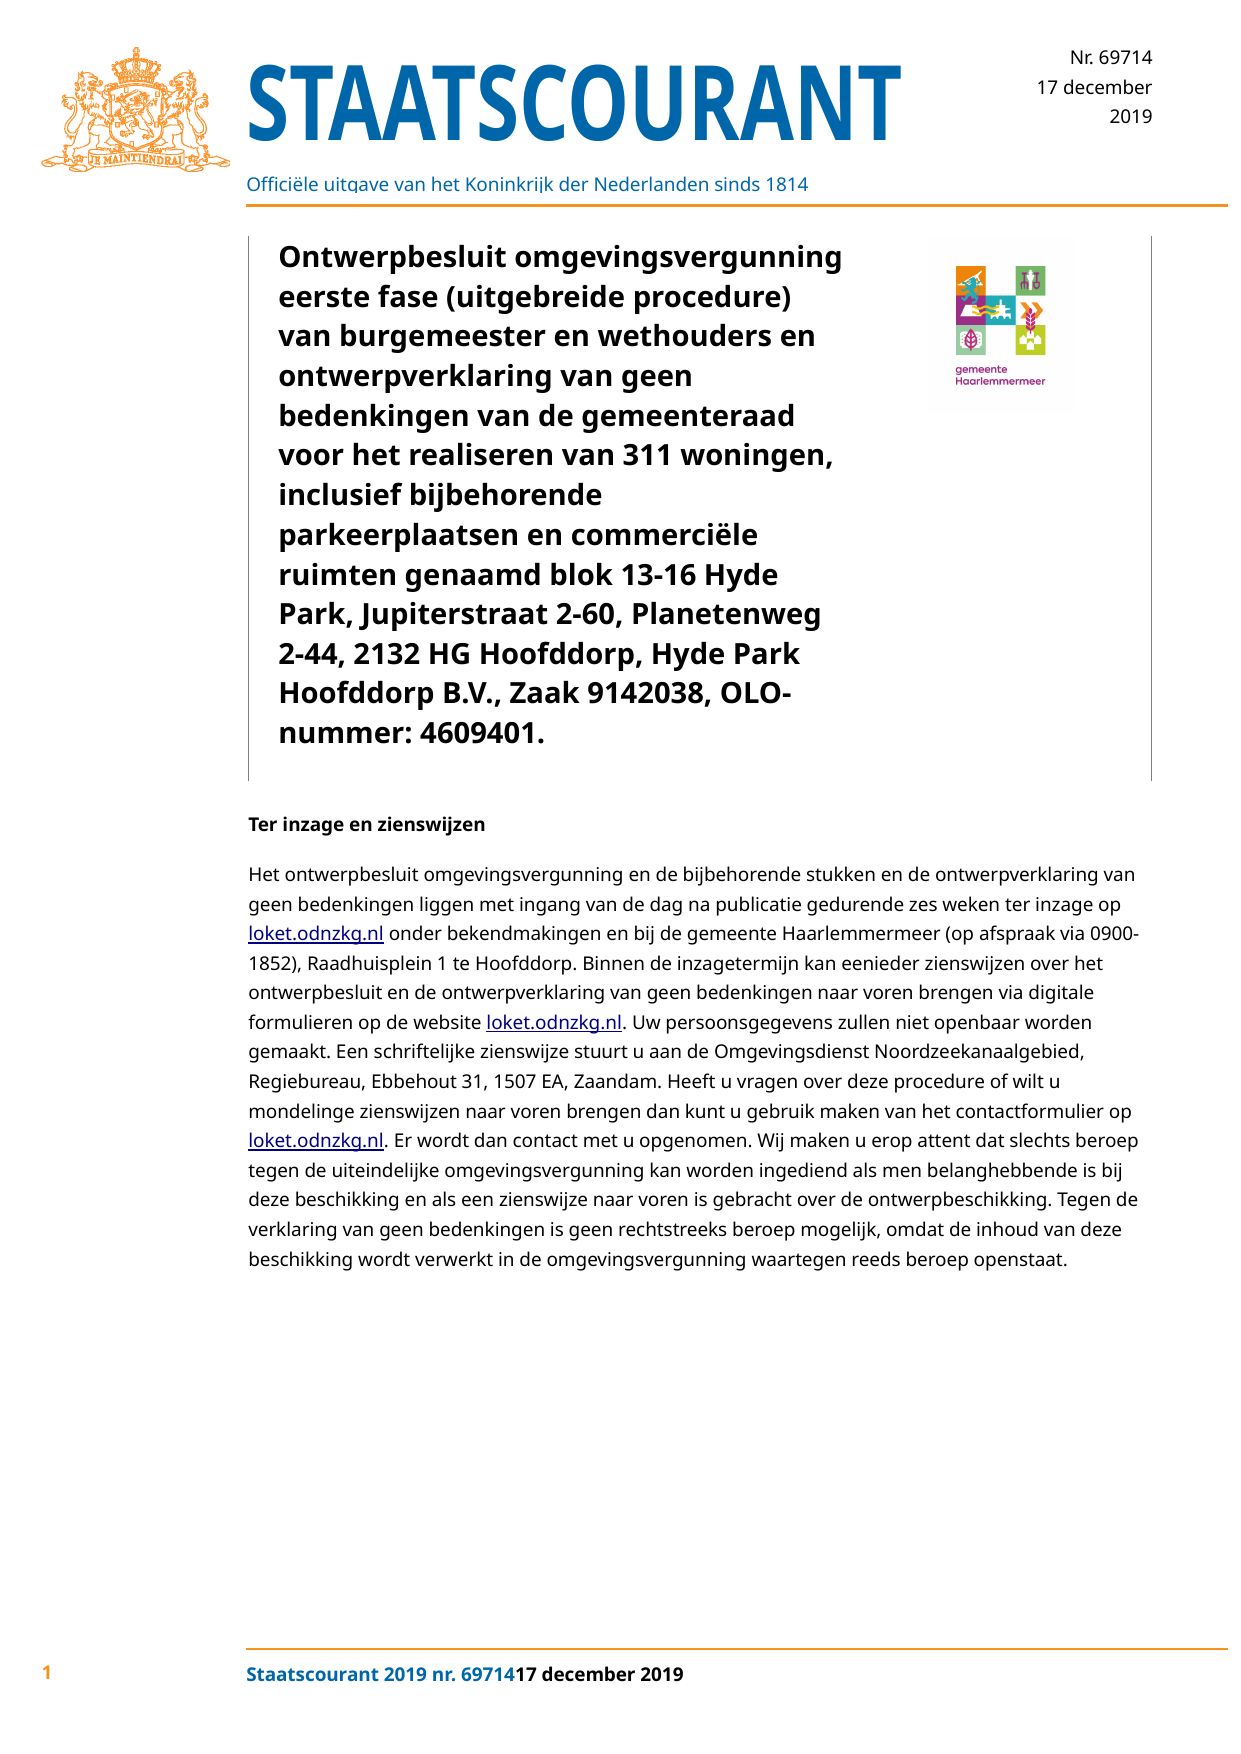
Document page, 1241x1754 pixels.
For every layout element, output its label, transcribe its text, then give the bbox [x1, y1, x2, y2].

table_header Ontwerpbesluit omgevingsvergunning eerste fase (uitgebreide procedure) van burgemeester en wethouders en ontwerpverklaring van geen bedenkingen van de gemeenteraad voor het realiseren van 311 woningen, inclusief bijbehorende parkeerplaatsen en commerciële ruimten genaamd blok 13-16 Hyde Park, Jupiterstraat 2-60, Planetenweg 2-44, 2132 HG Hoofddorp, Hyde Park Hoofddorp B.V., Zaak 9142038, OLO-nummer: 4609401. [249, 236, 850, 781]
picture [926, 236, 1075, 414]
text Het ontwerpbesluit omgevingsvergunning en de bijbehorende stukken en de ontwerpverklaring van geen bedenkingen liggen met ingang van de dag na publicatie gedurende zes weken ter inzage op loket.odnzkg.nl onder bekendmakingen en bij de gemeente Haarlemmermeer (op afspraak via 0900-1852), Raadhuisplein 1 te Hoofddorp. Binnen de inzagetermijn kan eenieder zienswijzen over het ontwerpbesluit en de ontwerpverklaring van geen bedenkingen naar voren brengen via digitale formulieren op de website loket.odnzkg.nl. Uw persoonsgegevens zullen niet openbaar worden gemaakt. Een schriftelijke zienswijze stuurt u aan de Omgevingsdienst Noordzeekanaalgebied, Regiebureau, Ebbehout 31, 1507 EA, Zaandam. Heeft u vragen over deze procedure of wilt u mondelinge zienswijzen naar voren brengen dan kunt u gebruik maken van het contactformulier op loket.odnzkg.nl. Er wordt dan contact met u opgenomen. Wij maken u erop attent dat slechts beroep tegen de uiteindelijke omgevingsvergunning kan worden ingediend als men belanghebbende is bij deze beschikking en als een zienswijze naar voren is gebracht over de ontwerpbeschikking. Tegen de verklaring van geen bedenkingen is geen rechtstreeks beroep mogelijk, omdat de inhoud van deze beschikking wordt verwerkt in de omgevingsvergunning waartegen reeds beroep openstaat. [248, 861, 1152, 1272]
text Ter inzage en zienswijzen [248, 811, 1152, 837]
table_header [850, 414, 1151, 781]
table_header [850, 236, 926, 413]
table_header [1075, 236, 1151, 413]
picture [41, 47, 231, 172]
